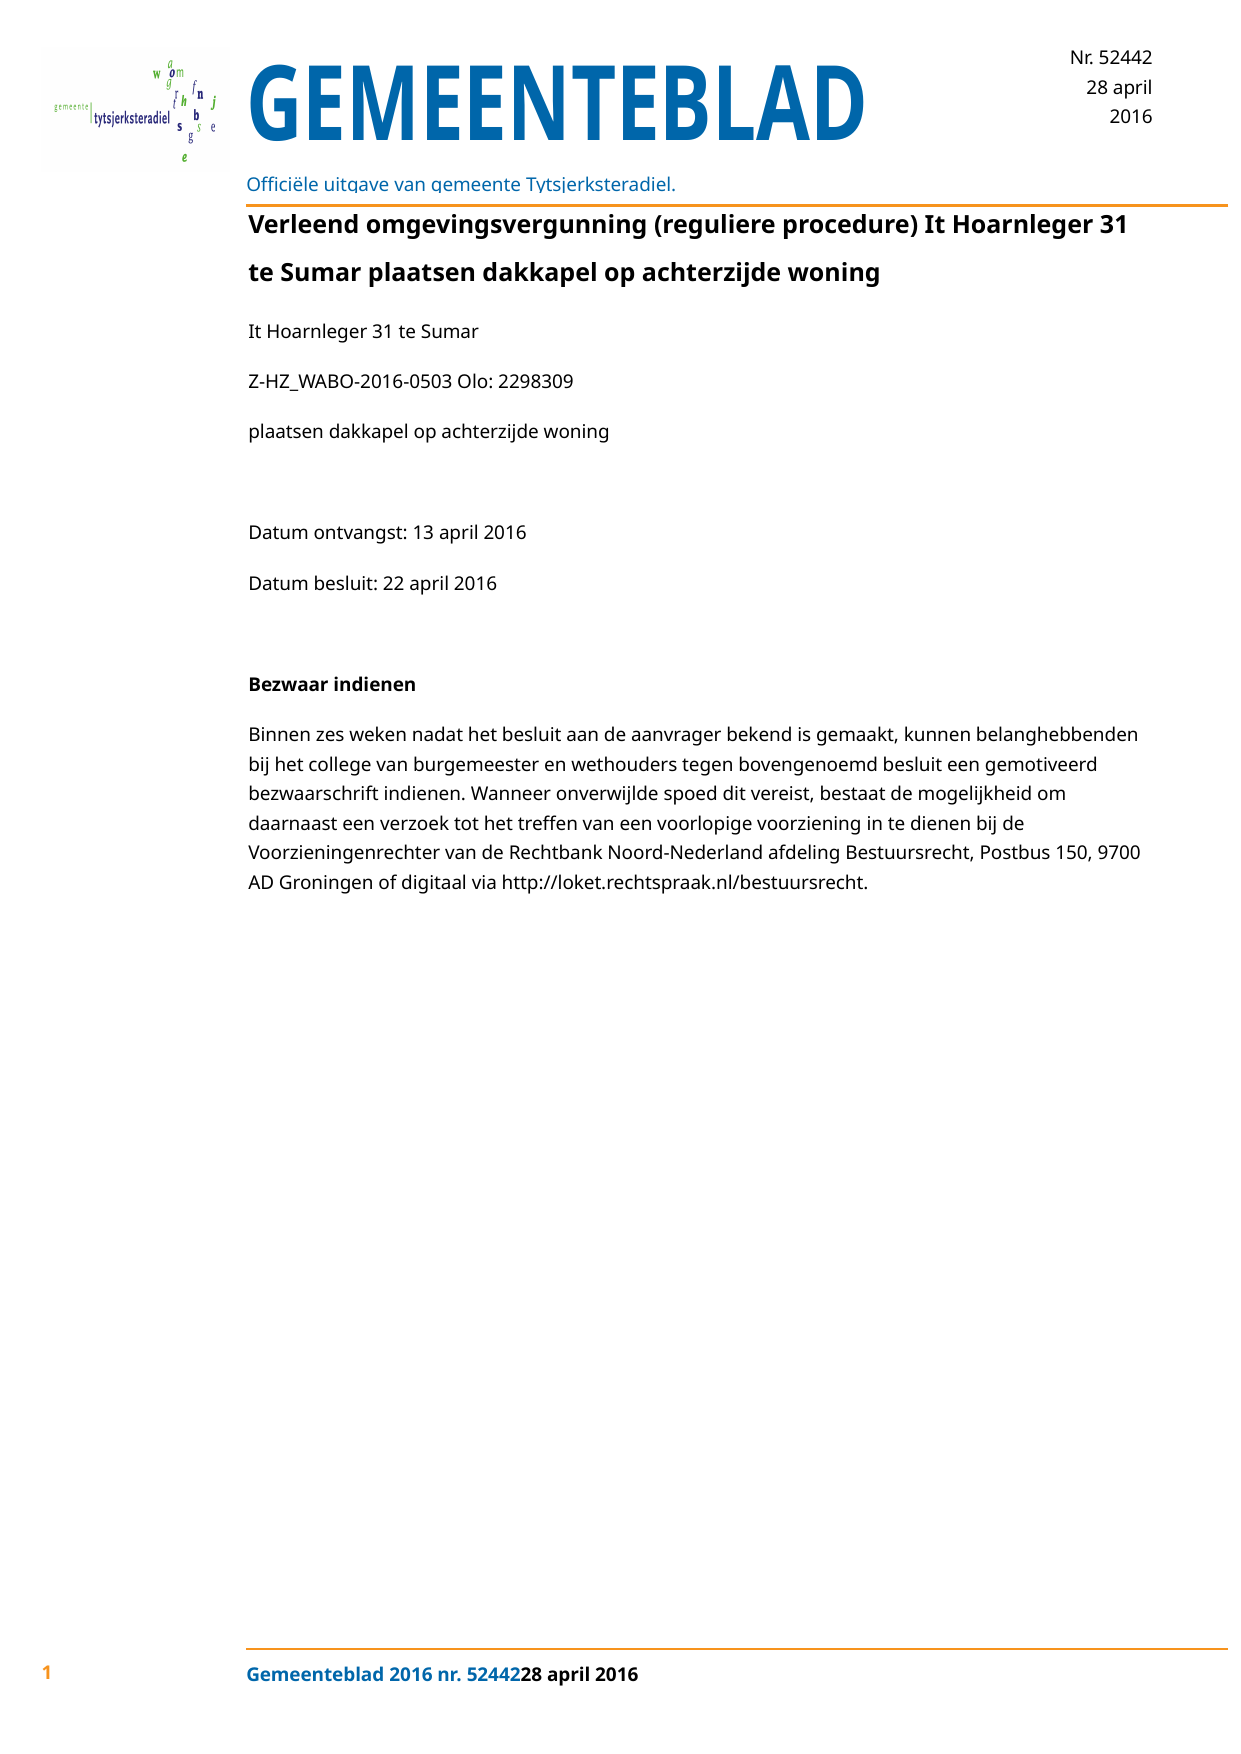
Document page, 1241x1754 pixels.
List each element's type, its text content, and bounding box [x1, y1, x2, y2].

text plaatsen dakkapel op achterzijde woning [248, 419, 1152, 444]
text Bezwaar indienen [248, 671, 1152, 697]
text Z-HZ_WABO-2016-0503 Olo: 2298309 [248, 368, 1152, 394]
text Datum besluit: 22 april 2016 [248, 570, 1152, 596]
text Binnen zes weken nadat het besluit aan de aanvrager bekend is gemaakt, kunnen belanghebbenden bij het college van burgemeester en wethouders tegen bovengenoemd besluit een gemotiveerd bezwaarschrift indienen. Wanneer onverwijlde spoed dit vereist, bestaat de mogelijkheid om daarnaast een verzoek tot het treffen van een voorlopige voorziening in te dienen bij de Voorzieningenrechter van de Rechtbank Noord-Nederland afdeling Bestuursrecht, Postbus 150, 9700 AD Groningen of digitaal via http://loket.rechtspraak.nl/bestuursrecht. [248, 721, 1152, 895]
text It Hoarnleger 31 te Sumar [248, 318, 1152, 344]
text Verleend omgevingsvergunning (reguliere procedure) It Hoarnleger 31 te Sumar plaatsen dakkapel op achterzijde woning [248, 207, 1152, 288]
picture [41, 47, 231, 172]
text Datum ontvangst: 13 april 2016 [248, 519, 1152, 545]
